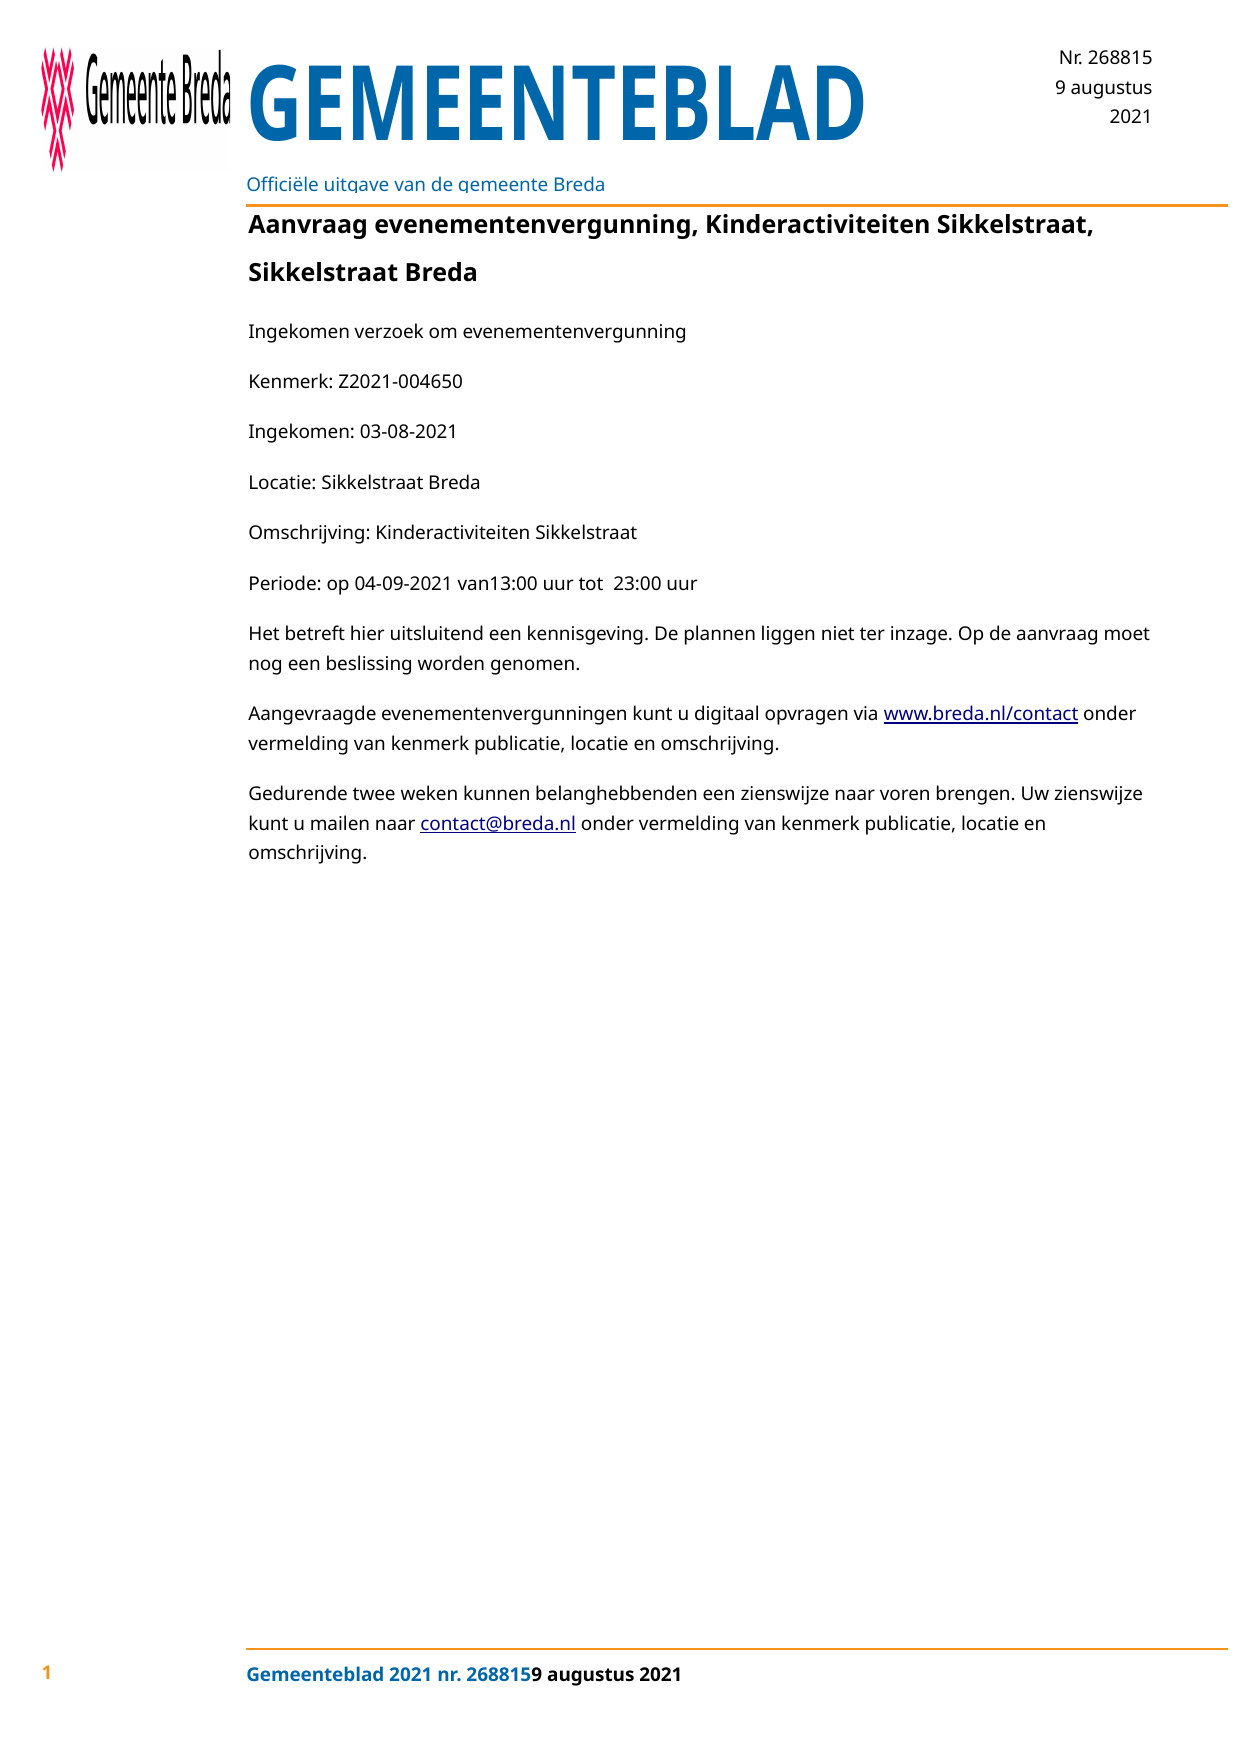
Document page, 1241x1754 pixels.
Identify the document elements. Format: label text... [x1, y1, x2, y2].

text Ingekomen: 03-08-2021 [248, 419, 1152, 444]
text Ingekomen verzoek om evenementenvergunning [248, 318, 1152, 344]
text Gedurende twee weken kunnen belanghebbenden een zienswijze naar voren brengen. Uw zienswijze kunt u mailen naar contact@breda.nl onder vermelding van kenmerk publicatie, locatie en omschrijving. [248, 780, 1152, 865]
text Locatie: Sikkelstraat Breda [248, 469, 1152, 495]
text Kenmerk: Z2021-004650 [248, 368, 1152, 394]
picture [41, 47, 231, 172]
text Aanvraag evenementenvergunning, Kinderactiviteiten Sikkelstraat, Sikkelstraat Breda [248, 207, 1152, 288]
text Het betreft hier uitsluitend een kennisgeving. De plannen liggen niet ter inzage. Op de aanvraag moet nog een beslissing worden genomen. [248, 620, 1152, 676]
text Aangevraagde evenementenvergunningen kunt u digitaal opvragen via www.breda.nl/contact onder vermelding van kenmerk publicatie, locatie en omschrijving. [248, 700, 1152, 756]
text Periode: op 04-09-2021 van13:00 uur tot 23:00 uur [248, 570, 1152, 596]
text Omschrijving: Kinderactiviteiten Sikkelstraat [248, 519, 1152, 545]
